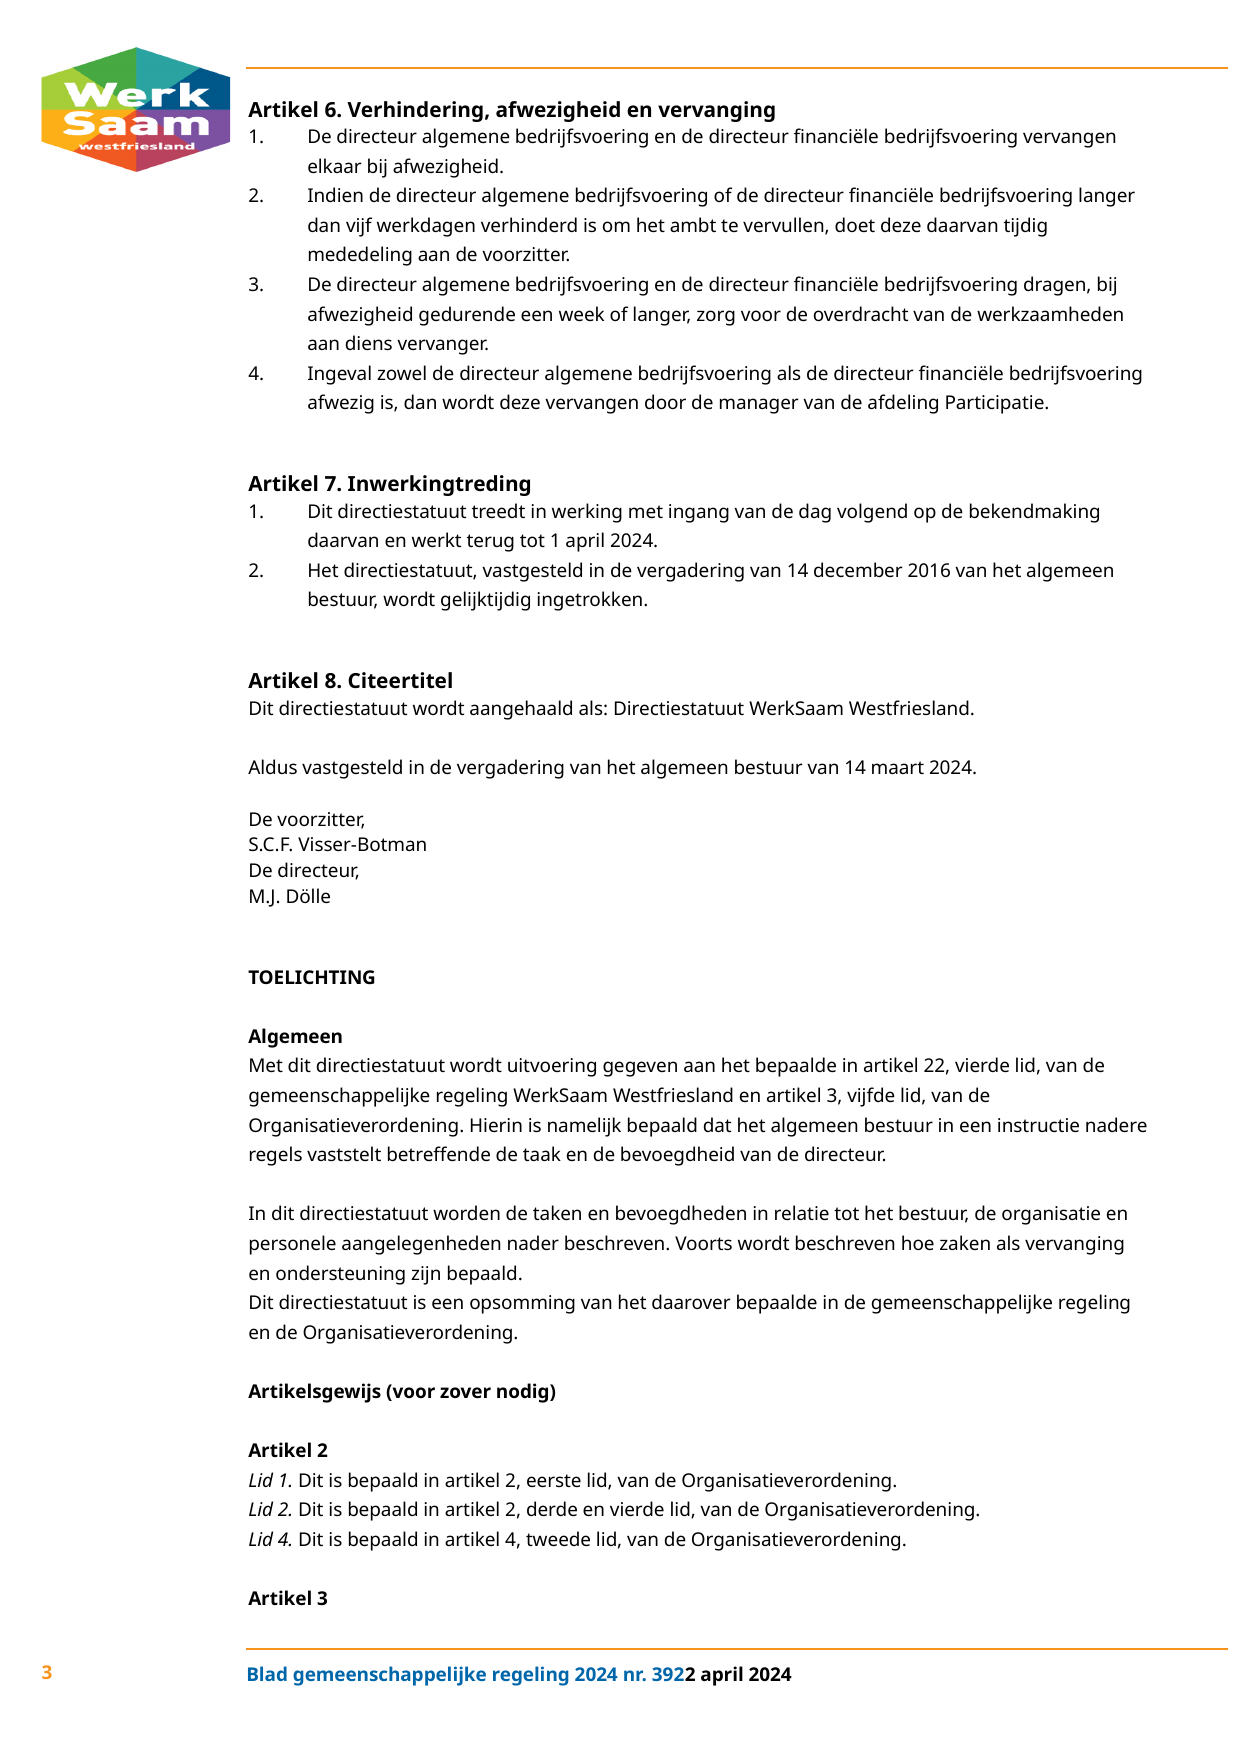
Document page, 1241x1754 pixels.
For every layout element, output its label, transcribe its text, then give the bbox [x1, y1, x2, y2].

list De directeur algemene bedrijfsvoering en de directeur financiële bedrijfsvoering dragen, bij afwezigheid gedurende een week of langer, zorg voor de overdracht van de werkzaamheden aan diens vervanger. [248, 271, 1152, 356]
text Artikel 6. Verhindering, afwezigheid en vervanging [248, 95, 1152, 123]
list De directeur algemene bedrijfsvoering en de directeur financiële bedrijfsvoering vervangen elkaar bij afwezigheid. [248, 123, 1152, 178]
text Lid 2. Dit is bepaald in artikel 2, derde en vierde lid, van de Organisatieverordening. [248, 1496, 1152, 1522]
text Artikel 7. Inwerkingtreding [248, 469, 1152, 498]
list Indien de directeur algemene bedrijfsvoering of de directeur financiële bedrijfsvoering langer dan vijf werkdagen verhinderd is om het ambt te vervullen, doet deze daarvan tijdig mededeling aan de voorzitter. [248, 182, 1152, 267]
list Het directiestatuut, vastgesteld in de vergadering van 14 december 2016 van het algemeen bestuur, wordt gelijktijdig ingetrokken. [248, 557, 1152, 612]
text Dit directiestatuut wordt aangehaald als: Directiestatuut WerkSaam Westfriesland. [248, 695, 1152, 721]
list Ingeval zowel de directeur algemene bedrijfsvoering als de directeur financiële bedrijfsvoering afwezig is, dan wordt deze vervangen door de manager van de afdeling Participatie. [248, 360, 1152, 415]
text De voorzitter, [248, 806, 1152, 831]
list Dit directiestatuut treedt in werking met ingang van de dag volgend op de bekendmaking daarvan en werkt terug tot 1 april 2024. [248, 498, 1152, 553]
text S.C.F. Visser-Botman [248, 831, 1152, 857]
text TOELICHTING [248, 964, 1152, 990]
text Aldus vastgesteld in de vergadering van het algemeen bestuur van 14 maart 2024. [248, 754, 1152, 780]
text Artikel 2 [248, 1437, 1152, 1463]
text Lid 1. Dit is bepaald in artikel 2, eerste lid, van de Organisatieverordening. [248, 1467, 1152, 1493]
text Lid 4. Dit is bepaald in artikel 4, tweede lid, van de Organisatieverordening. [248, 1526, 1152, 1552]
picture [41, 47, 231, 172]
text De directeur, [248, 857, 1152, 883]
text In dit directiestatuut worden de taken en bevoegdheden in relatie tot het bestuur, de organisatie en personele aangelegenheden nader beschreven. Voorts wordt beschreven hoe zaken als vervanging en ondersteuning zijn bepaald. [248, 1201, 1152, 1286]
text Artikel 3 [248, 1585, 1152, 1611]
text Artikel 8. Citeertitel [248, 667, 1152, 695]
text Dit directiestatuut is een opsomming van het daarover bepaalde in de gemeenschappelijke regeling en de Organisatieverordening. [248, 1289, 1152, 1345]
text Algemeen [248, 1023, 1152, 1049]
text M.J. Dölle [248, 883, 1152, 909]
text Artikelsgewijs (voor zover nodig) [248, 1378, 1152, 1404]
text Met dit directiestatuut wordt uitvoering gegeven aan het bepaalde in artikel 22, vierde lid, van de gemeenschappelijke regeling WerkSaam Westfriesland en artikel 3, vijfde lid, van de Organisatieverordening. Hierin is namelijk bepaald dat het algemeen bestuur in een instructie nadere regels vaststelt betreffende de taak en de bevoegdheid van de directeur. [248, 1053, 1152, 1167]
